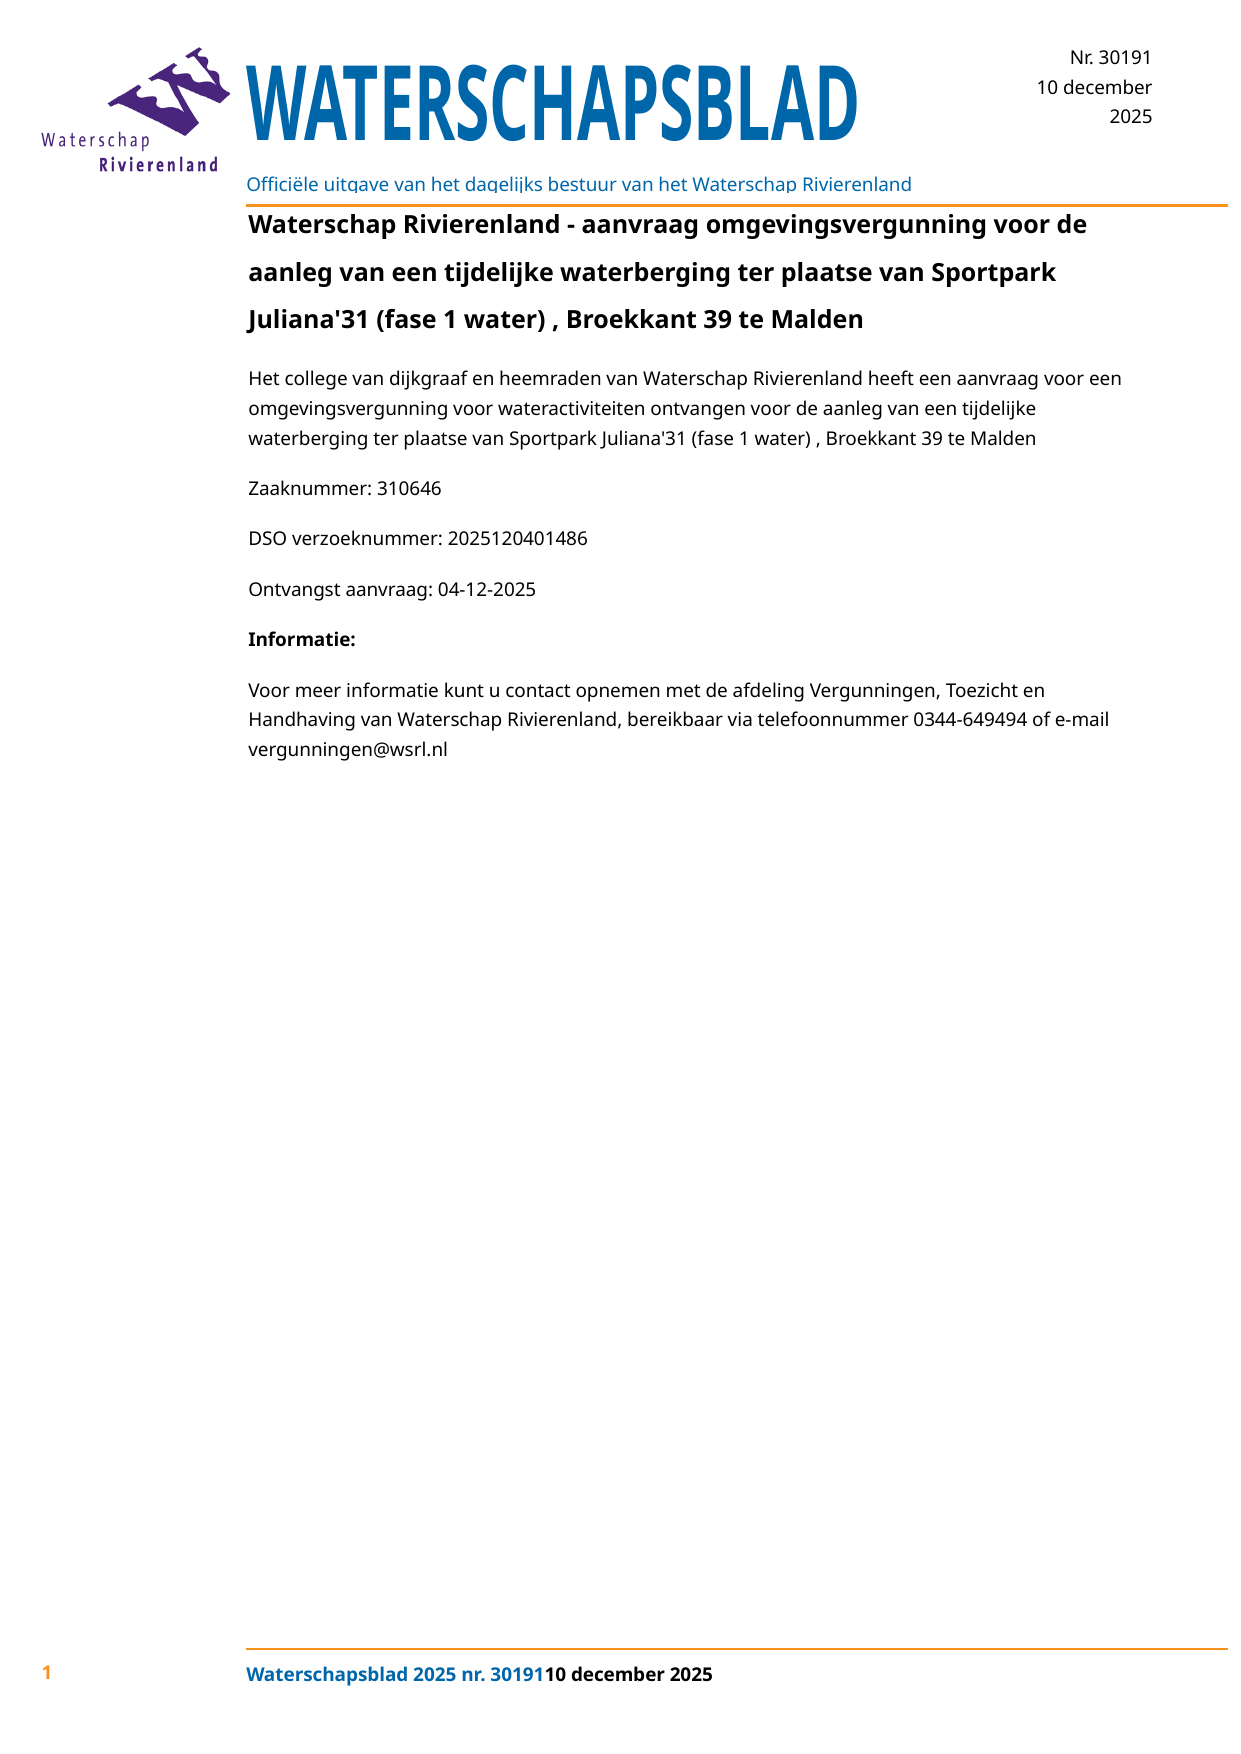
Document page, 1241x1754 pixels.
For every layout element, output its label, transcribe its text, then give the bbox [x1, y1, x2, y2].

text Voor meer informatie kunt u contact opnemen met de afdeling Vergunningen, Toezicht en Handhaving van Waterschap Rivierenland, bereikbaar via telefoonnummer 0344-649494 of e-mail vergunningen@wsrl.nl [248, 677, 1152, 762]
text Waterschap Rivierenland - aanvraag omgevingsvergunning voor de aanleg van een tijdelijke waterberging ter plaatse van Sportpark Juliana'31 (fase 1 water) , Broekkant 39 te Malden [248, 207, 1152, 336]
text Ontvangst aanvraag: 04-12-2025 [248, 576, 1152, 602]
text Informatie: [248, 626, 1152, 652]
text DSO verzoeknummer: 2025120401486 [248, 526, 1152, 551]
text Het college van dijkgraaf en heemraden van Waterschap Rivierenland heeft een aanvraag voor een omgevingsvergunning voor wateractiviteiten ontvangen voor de aanleg van een tijdelijke waterberging ter plaatse van Sportpark Juliana'31 (fase 1 water) , Broekkant 39 te Malden [248, 366, 1152, 450]
picture [41, 47, 231, 172]
text Zaaknummer: 310646 [248, 475, 1152, 501]
